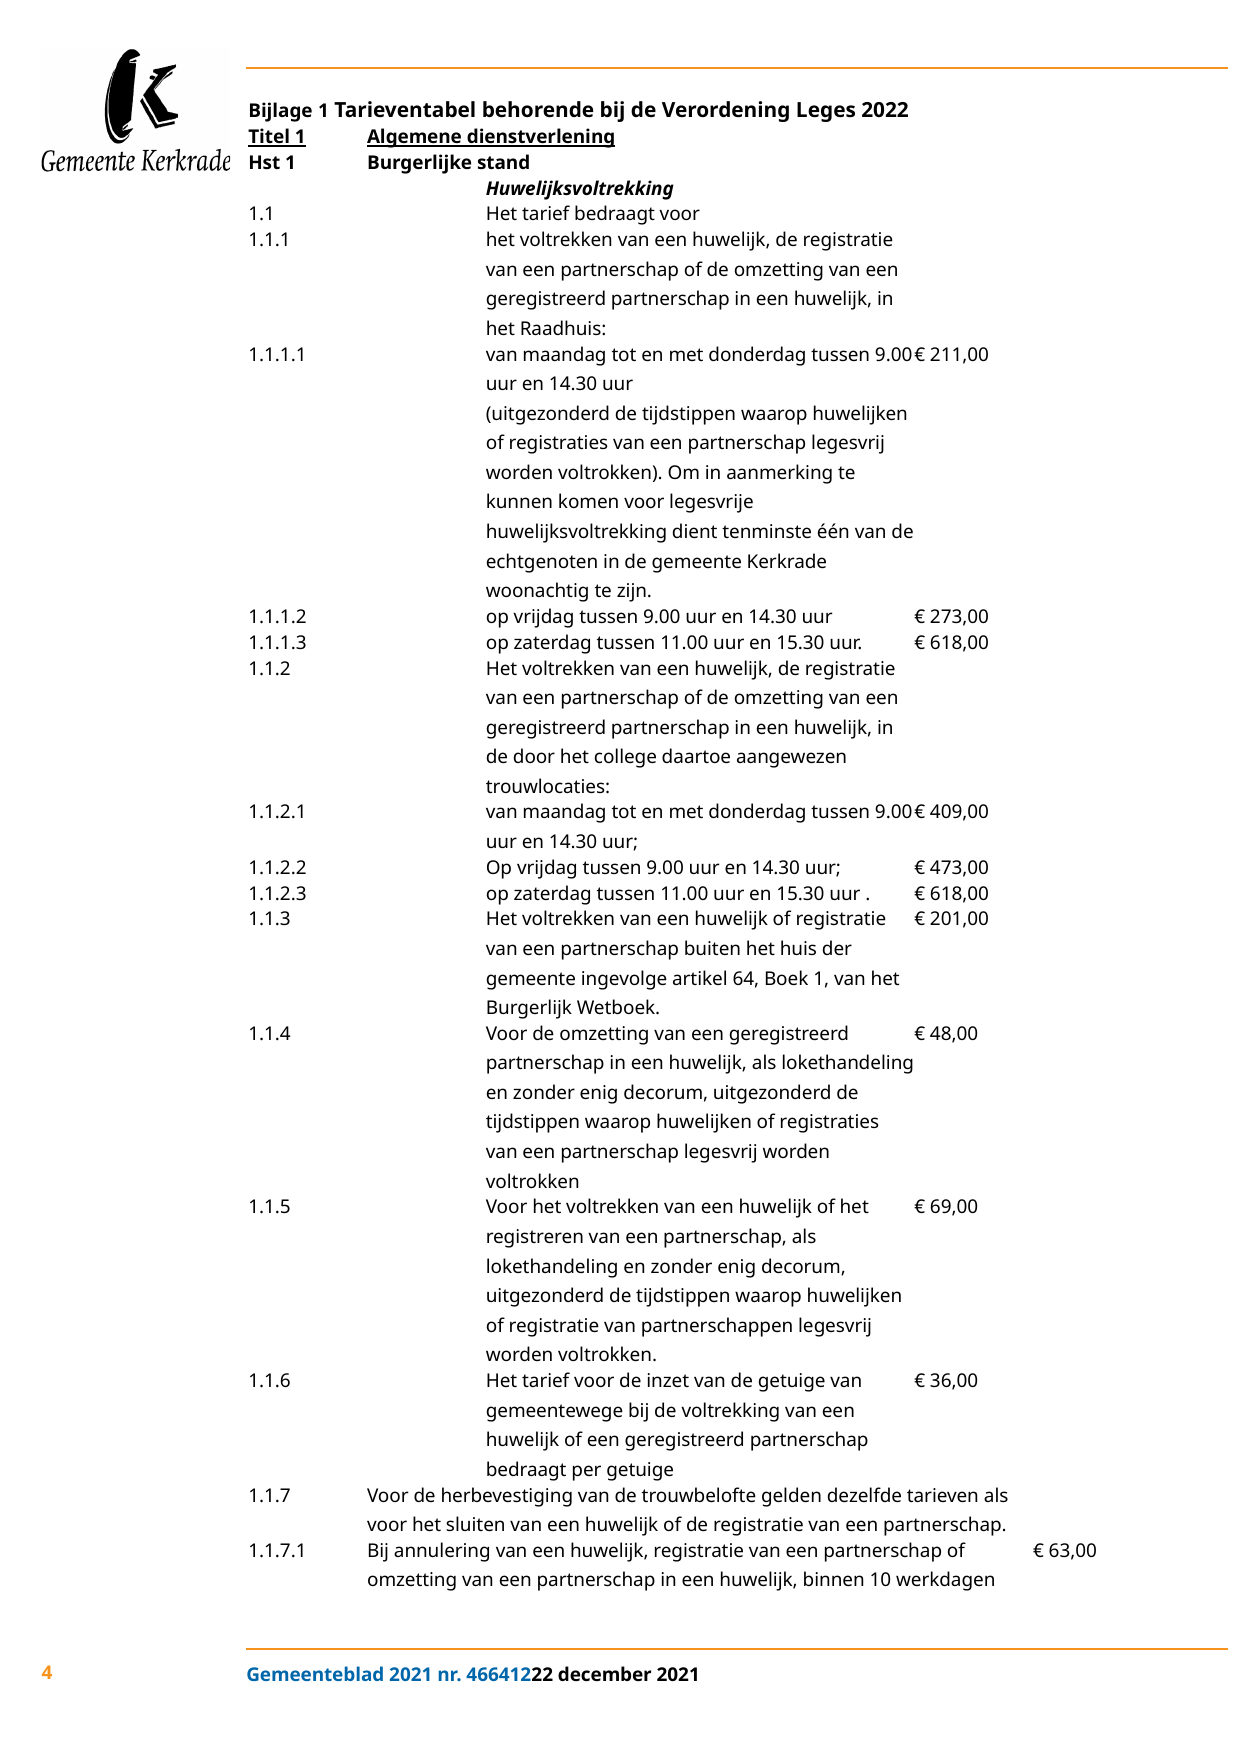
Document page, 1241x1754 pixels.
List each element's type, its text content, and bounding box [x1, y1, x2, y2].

table_cell [1033, 149, 1152, 175]
table_cell € 48,00 [914, 1020, 1152, 1194]
table_cell Voor het voltrekken van een huwelijk of het registreren van een partnerschap, als lokethandeling en zonder enig decorum, uitgezonderd de tijdstippen waarop huwelijken of registratie van partnerschappen legesvrij worden voltrokken. [486, 1194, 914, 1367]
table_cell 1.1.3 [248, 906, 486, 1020]
table_cell € 618,00 [914, 629, 1152, 655]
table_cell 1.1.5 [248, 1194, 486, 1367]
table_cell Op vrijdag tussen 9.00 uur en 14.30 uur; [486, 854, 914, 880]
table_cell Huwelijksvoltrekking [486, 175, 914, 201]
table_cell [914, 201, 1152, 226]
table_cell [914, 226, 1152, 341]
table_cell Voor de herbevestiging van de trouwbelofte gelden dezelfde tarieven als voor het sluiten van een huwelijk of de registratie van een partnerschap. [367, 1482, 1033, 1537]
table_cell 1.1.1.1 [248, 341, 486, 603]
table_cell op zaterdag tussen 11.00 uur en 15.30 uur . [486, 880, 914, 906]
table_cell op vrijdag tussen 9.00 uur en 14.30 uur [486, 603, 914, 629]
table_header Titel 1 [248, 124, 367, 149]
table_cell 1.1.7 [248, 1482, 367, 1537]
table_cell 1.1.7.1 [248, 1537, 367, 1592]
table_cell 1.1 [248, 201, 486, 226]
table_cell € 211,00 [914, 341, 1152, 603]
table_cell Het tarief voor de inzet van de getuige van gemeentewege bij de voltrekking van een huwelijk of een geregistreerd partnerschap bedraagt per getuige [486, 1367, 914, 1482]
table_cell Hst 1 [248, 149, 367, 175]
table_cell Het voltrekken van een huwelijk of registratie van een partnerschap buiten het huis der gemeente ingevolge artikel 64, Boek 1, van het Burgerlijk Wetboek. [486, 906, 914, 1020]
table_cell Het tarief bedraagt voor [486, 201, 914, 226]
table_cell 1.1.1.2 [248, 603, 486, 629]
table_cell € 36,00 [914, 1367, 1152, 1482]
table_cell Het voltrekken van een huwelijk, de registratie van een partnerschap of de omzetting van een geregistreerd partnerschap in een huwelijk, in de door het college daartoe aangewezen trouwlocaties: [486, 655, 914, 799]
table_cell 1.1.2.2 [248, 854, 486, 880]
table_cell 1.1.2.1 [248, 799, 486, 854]
text Bijlage 1 Tarieventabel behorende bij de Verordening Leges 2022 [248, 95, 1152, 123]
table_cell € 409,00 [914, 799, 1152, 854]
table_cell op zaterdag tussen 11.00 uur en 15.30 uur. [486, 629, 914, 655]
table_cell [914, 655, 1152, 799]
table_cell Burgerlijke stand [367, 149, 1033, 175]
table_cell € 63,00 [1033, 1537, 1152, 1592]
table_cell het voltrekken van een huwelijk, de registratie van een partnerschap of de omzetting van een geregistreerd partnerschap in een huwelijk, in het Raadhuis: [486, 226, 914, 341]
table_cell 1.1.2 [248, 655, 486, 799]
table_cell [248, 175, 486, 201]
table_cell [914, 175, 1152, 201]
table_cell € 473,00 [914, 854, 1152, 880]
table_cell € 273,00 [914, 603, 1152, 629]
table_cell 1.1.4 [248, 1020, 486, 1194]
table_cell € 201,00 [914, 906, 1152, 1020]
picture [41, 47, 231, 172]
table_cell € 69,00 [914, 1194, 1152, 1367]
table_cell [1033, 1482, 1152, 1537]
table_header [1033, 124, 1152, 149]
table_cell Bij annulering van een huwelijk, registratie van een partnerschap of omzetting van een partnerschap in een huwelijk, binnen 10 werkdagen [367, 1537, 1033, 1592]
table_header Algemene dienstverlening [367, 124, 1033, 149]
table_cell van maandag tot en met donderdag tussen 9.00 uur en 14.30 uur; [486, 799, 914, 854]
table_cell 1.1.1.3 [248, 629, 486, 655]
table_cell Voor de omzetting van een geregistreerd partnerschap in een huwelijk, als lokethandeling en zonder enig decorum, uitgezonderd de tijdstippen waarop huwelijken of registraties van een partnerschap legesvrij worden voltrokken [486, 1020, 914, 1194]
table_cell van maandag tot en met donderdag tussen 9.00 uur en 14.30 uur (uitgezonderd de tijdstippen waarop huwelijken of registraties van een partnerschap legesvrij worden voltrokken). Om in aanmerking te kunnen komen voor legesvrije huwelijksvoltrekking dient tenminste één van de echtgenoten in de gemeente Kerkrade woonachtig te zijn. [486, 341, 914, 603]
table_cell 1.1.2.3 [248, 880, 486, 906]
table_cell 1.1.6 [248, 1367, 486, 1482]
table_cell 1.1.1 [248, 226, 486, 341]
table_cell € 618,00 [914, 880, 1152, 906]
